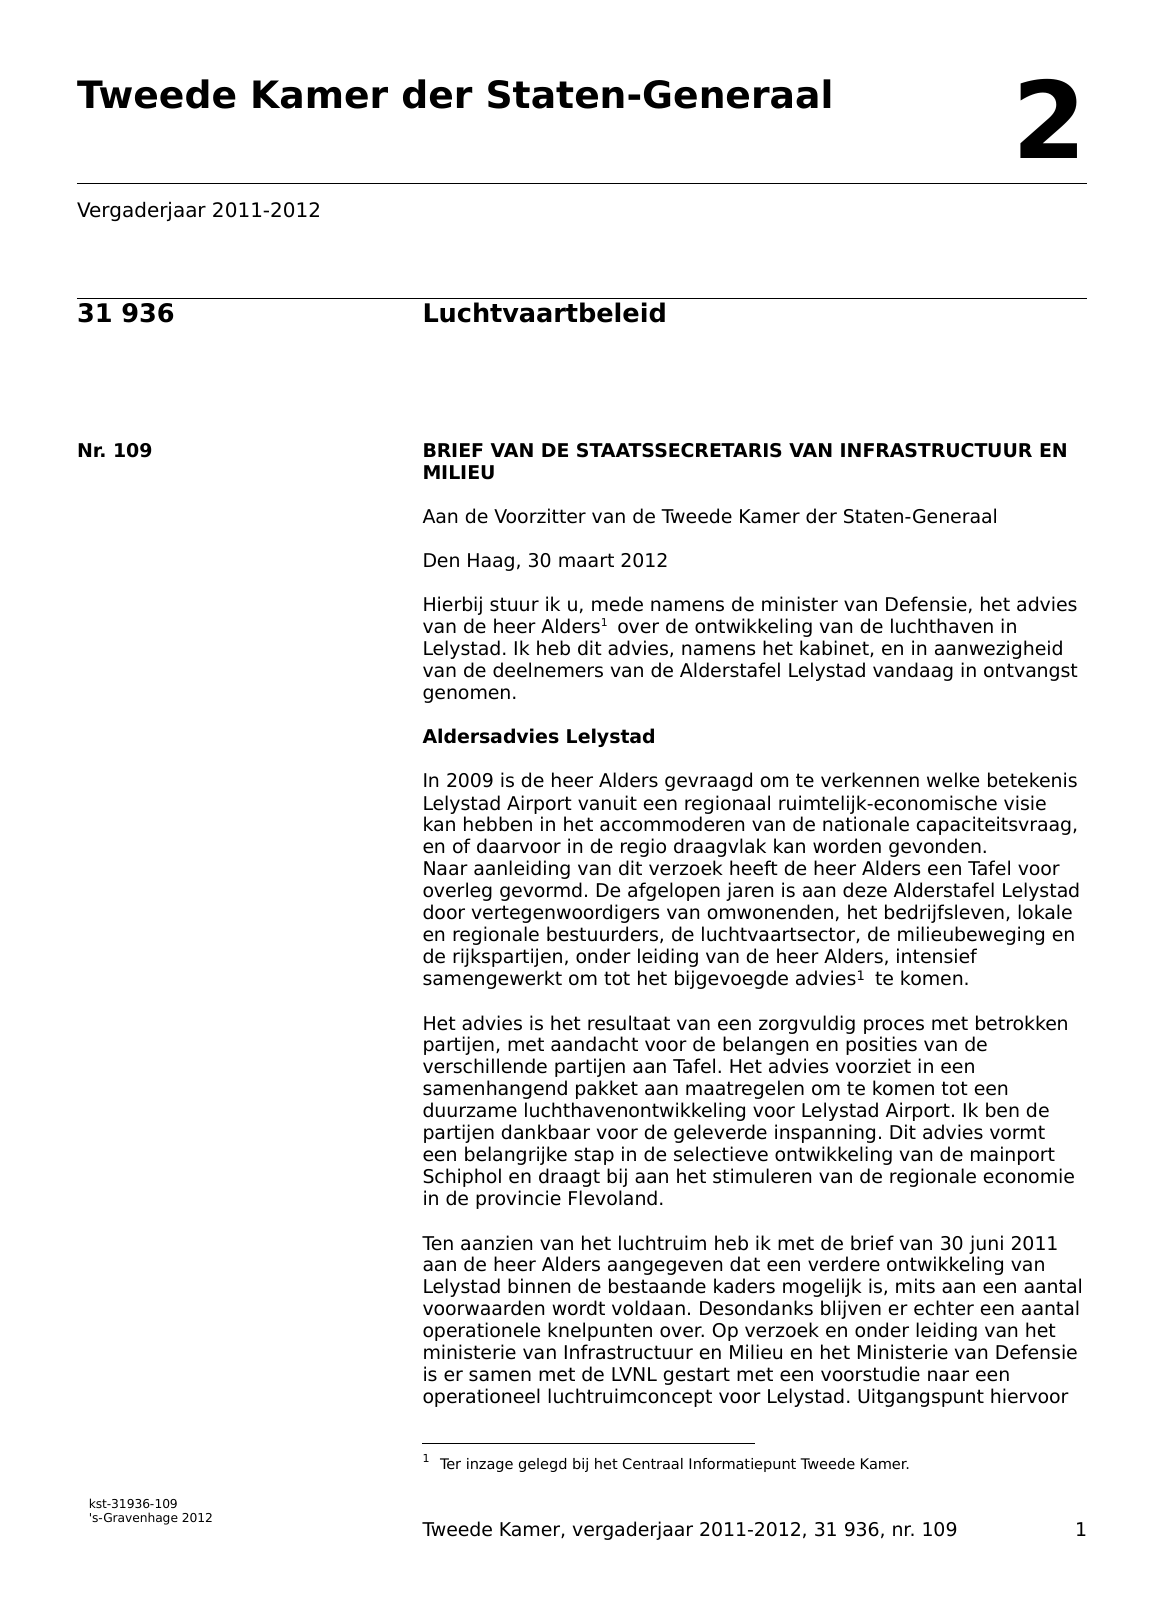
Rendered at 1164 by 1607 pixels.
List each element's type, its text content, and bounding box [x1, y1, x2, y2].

text Ten aanzien van het luchtruim heb ik met de brief van 30 juni 2011 aan de heer Alders aangegeven dat een verdere ontwikkeling van Lelystad binnen de bestaande kaders mogelijk is, mits aan een aantal voorwaarden wordt voldaan. Desondanks blijven er echter een aantal operationele knelpunten over. Op verzoek en onder leiding van het ministerie van Infrastructuur en Milieu en het Ministerie van Defensie is er samen met de LVNL gestart met een voorstudie naar een operationeel luchtruimconcept voor Lelystad. Uitgangspunt hiervoor [422, 1232, 1087, 1408]
subtitle Nr. 109 BRIEF VAN DE STAATSSECRETARIS VAN INFRASTRUCTUUR EN MILIEU [77, 440, 1087, 484]
text Den Haag, 30 maart 2012 [422, 550, 1087, 572]
table_header 2 [886, 59, 1087, 183]
subtitle 31 936 Luchtvaartbeleid [77, 299, 1087, 329]
text In 2009 is de heer Alders gevraagd om te verkennen welke betekenis Lelystad Airport vanuit een regionaal ruimtelijk-economische visie kan hebben in het accommoderen van de nationale capaciteitsvraag, en of daarvoor in de regio draagvlak kan worden gevonden. [422, 770, 1087, 858]
table_header Tweede Kamer der Staten-Generaal [77, 59, 886, 183]
text kst-31936-109 [88, 1497, 323, 1511]
text Ter inzage gelegd bij het Centraal Informatiepunt Tweede Kamer. [422, 1452, 1087, 1474]
text Naar aanleiding van dit verzoek heeft de heer Alders een Tafel voor overleg gevormd. De afgelopen jaren is aan deze Alderstafel Lelystad door vertegenwoordigers van omwonenden, het bedrijfsleven, lokale en regionale bestuurders, de luchtvaartsector, de milieubeweging en de rijkspartijen, onder leiding van de heer Alders, intensief samengewerkt om tot het bijgevoegde advies1 te komen. [422, 858, 1087, 990]
table_cell Vergaderjaar 2011-2012 [77, 184, 1087, 298]
text Aan de Voorzitter van de Tweede Kamer der Staten-Generaal [422, 506, 1087, 528]
text Hierbij stuur ik u, mede namens de minister van Defensie, het advies van de heer Alders over de ontwikkeling van de luchthaven in Lelystad. Ik heb dit advies, namens het kabinet, en in aanwezigheid van de deelnemers van de Alderstafel Lelystad vandaag in ontvangst genomen. [422, 594, 1087, 704]
text Het advies is het resultaat van een zorgvuldig proces met betrokken partijen, met aandacht voor de belangen en posities van de verschillende partijen aan Tafel. Het advies voorziet in een samenhangend pakket aan maatregelen om te komen tot een duurzame luchthavenontwikkeling voor Lelystad Airport. Ik ben de partijen dankbaar voor de geleverde inspanning. Dit advies vormt een belangrijke stap in de selectieve ontwikkeling van de mainport Schiphol en draagt bij aan het stimuleren van de regionale economie in de provincie Flevoland. [422, 1012, 1087, 1210]
subtitle Aldersadvies Lelystad [422, 726, 1087, 748]
text 's-Gravenhage 2012 [88, 1511, 323, 1525]
